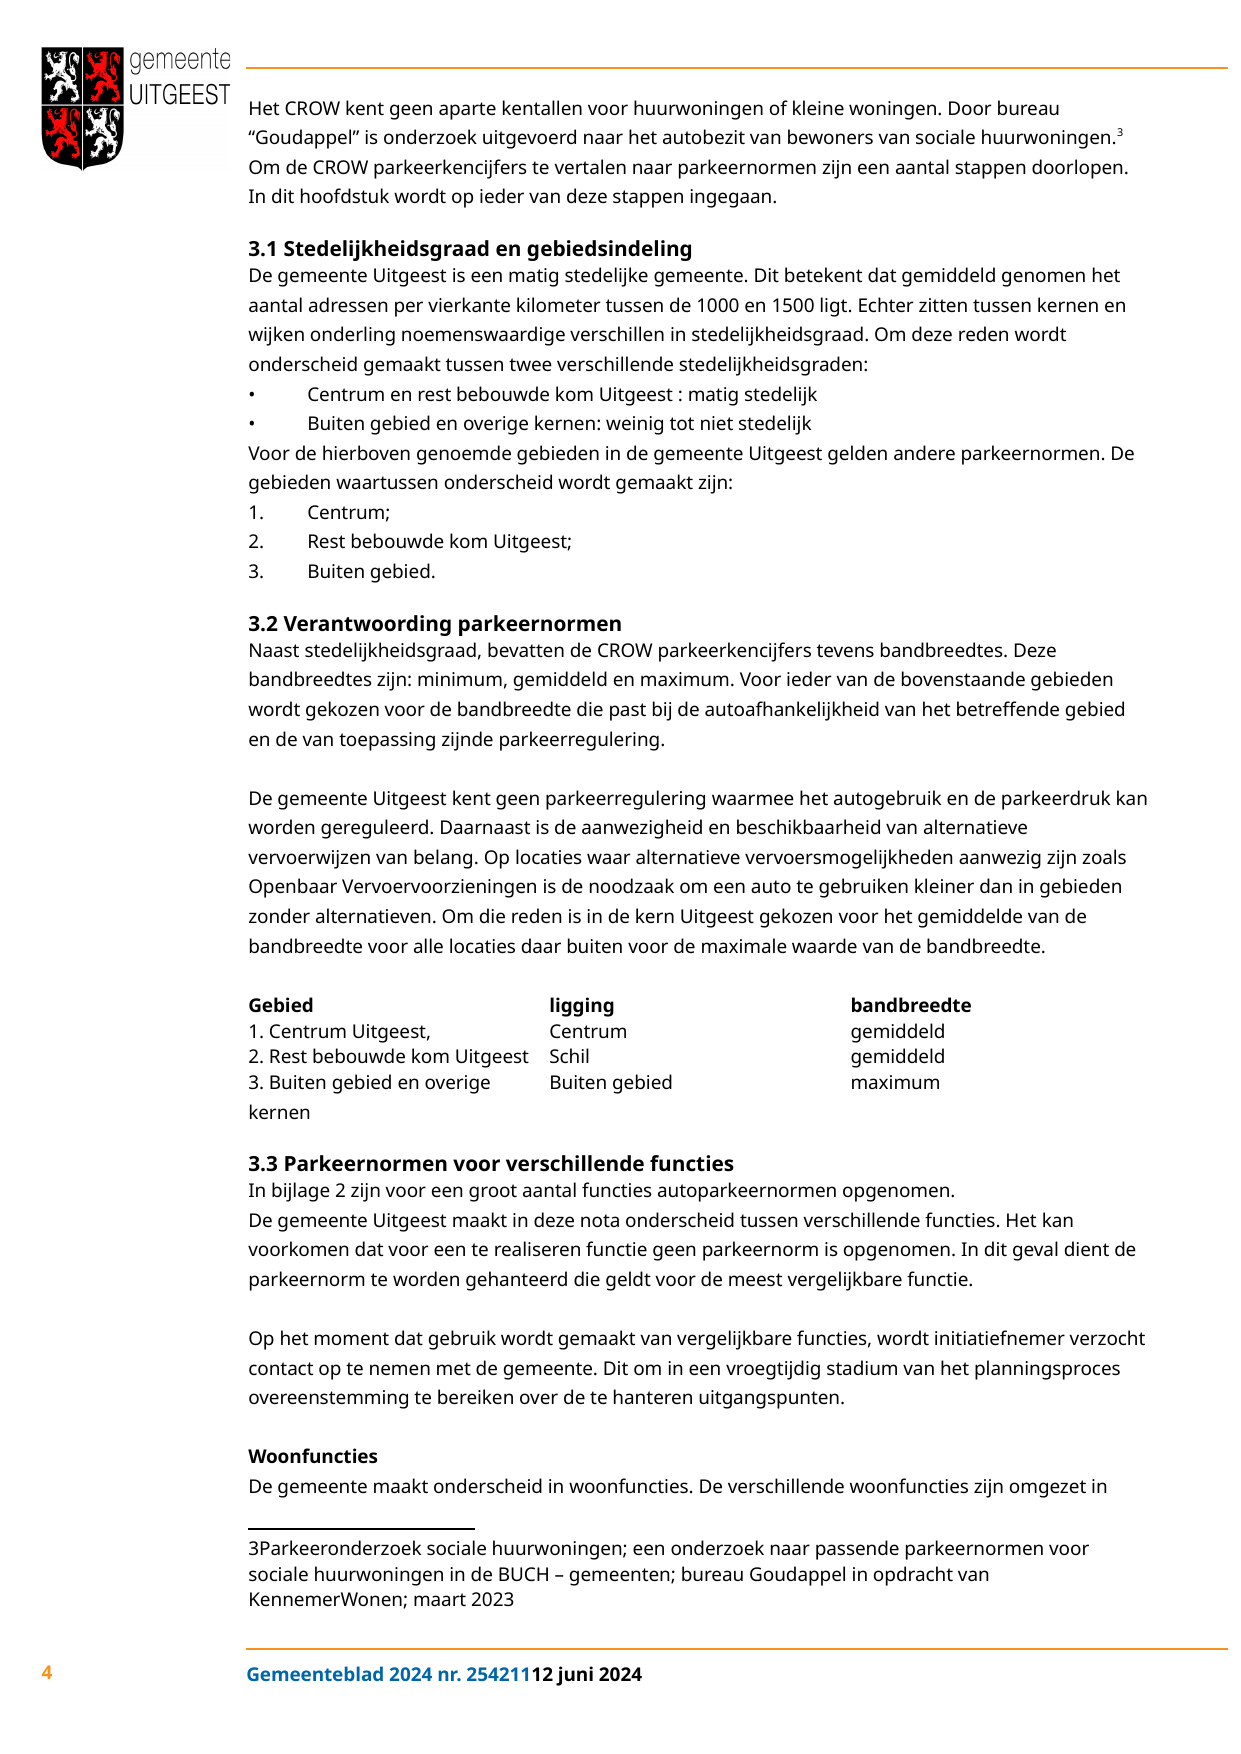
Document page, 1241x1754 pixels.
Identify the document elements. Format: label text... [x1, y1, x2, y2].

picture [41, 47, 231, 172]
table_cell gemiddeld [850, 1018, 1152, 1044]
list Buiten gebied. [248, 558, 1152, 584]
text Naast stedelijkheidsgraad, bevatten de CROW parkeerkencijfers tevens bandbreedtes. Deze bandbreedtes zijn: minimum, gemiddeld en maximum. Voor ieder van de bovenstaande gebieden wordt gekozen voor de bandbreedte die past bij de autoafhankelijkheid van het betreffende gebied en de van toepassing zijnde parkeerregulering. [248, 637, 1152, 752]
table_cell Schil [549, 1044, 850, 1069]
text De gemeente Uitgeest is een matig stedelijke gemeente. Dit betekent dat gemiddeld genomen het aantal adressen per vierkante kilometer tussen de 1000 en 1500 ligt. Echter zitten tussen kernen en wijken onderling noemenswaardige verschillen in stedelijkheidsgraad. Om deze reden wordt onderscheid gemaakt tussen twee verschillende stedelijkheidsgraden: [248, 262, 1152, 377]
list Centrum; [248, 499, 1152, 525]
table_header bandbreedte [850, 992, 1152, 1018]
text Het CROW kent geen aparte kentallen voor huurwoningen of kleine woningen. Door bureau “Goudappel” is onderzoek uitgevoerd naar het autobezit van bewoners van sociale huurwoningen. [248, 95, 1152, 150]
table_header ligging [549, 992, 850, 1018]
text 3.1 Stedelijkheidsgraad en gebiedsindeling [248, 234, 1152, 262]
text Om de CROW parkeerkencijfers te vertalen naar parkeernormen zijn een aantal stappen doorlopen. In dit hoofdstuk wordt op ieder van deze stappen ingegaan. [248, 154, 1152, 209]
text De gemeente maakt onderscheid in woonfuncties. De verschillende woonfuncties zijn omgezet in [248, 1473, 1152, 1499]
table_header Gebied [248, 992, 549, 1018]
text Voor de hierboven genoemde gebieden in de gemeente Uitgeest gelden andere parkeernormen. De gebieden waartussen onderscheid wordt gemaakt zijn: [248, 440, 1152, 495]
text Op het moment dat gebruik wordt gemaakt van vergelijkbare functies, wordt initiatiefnemer verzocht contact op te nemen met de gemeente. Dit om in een vroegtijdig stadium van het planningsproces overeenstemming te bereiken over de te hanteren uitgangspunten. [248, 1325, 1152, 1410]
text De gemeente Uitgeest kent geen parkeerregulering waarmee het autogebruik en de parkeerdruk kan worden gereguleerd. Daarnaast is de aanwezigheid en beschikbaarheid van alternatieve vervoerwijzen van belang. Op locaties waar alternatieve vervoersmogelijkheden aanwezig zijn zoals Openbaar Vervoervoorzieningen is de noodzaak om een auto te gebruiken kleiner dan in gebieden zonder alternatieven. Om die reden is in de kern Uitgeest gekozen voor het gemiddelde van de bandbreedte voor alle locaties daar buiten voor de maximale waarde van de bandbreedte. [248, 785, 1152, 959]
text 3.2 Verantwoording parkeernormen [248, 609, 1152, 637]
list Buiten gebied en overige kernen: weinig tot niet stedelijk [248, 410, 1152, 436]
table_cell Buiten gebied [549, 1069, 850, 1125]
table_cell 2. Rest bebouwde kom Uitgeest [248, 1044, 549, 1069]
table_cell 3. Buiten gebied en overige kernen [248, 1069, 549, 1125]
text In bijlage 2 zijn voor een groot aantal functies autoparkeernormen opgenomen. [248, 1177, 1152, 1203]
list Rest bebouwde kom Uitgeest; [248, 529, 1152, 554]
table_cell 1. Centrum Uitgeest, [248, 1018, 549, 1044]
text Woonfuncties [248, 1443, 1152, 1469]
text 3.3 Parkeernormen voor verschillende functies [248, 1149, 1152, 1177]
list Centrum en rest bebouwde kom Uitgeest : matig stedelijk [248, 381, 1152, 406]
table_cell Centrum [549, 1018, 850, 1044]
text De gemeente Uitgeest maakt in deze nota onderscheid tussen verschillende functies. Het kan voorkomen dat voor een te realiseren functie geen parkeernorm is opgenomen. In dit geval dient de parkeernorm te worden gehanteerd die geldt voor de meest vergelijkbare functie. [248, 1207, 1152, 1292]
table_cell maximum [850, 1069, 1152, 1125]
table_cell gemiddeld [850, 1044, 1152, 1069]
text Parkeeronderzoek sociale huurwoningen; een onderzoek naar passende parkeernormen voor sociale huurwoningen in de BUCH – gemeenten; bureau Goudappel in opdracht van KennemerWonen; maart 2023 [248, 1535, 1152, 1612]
